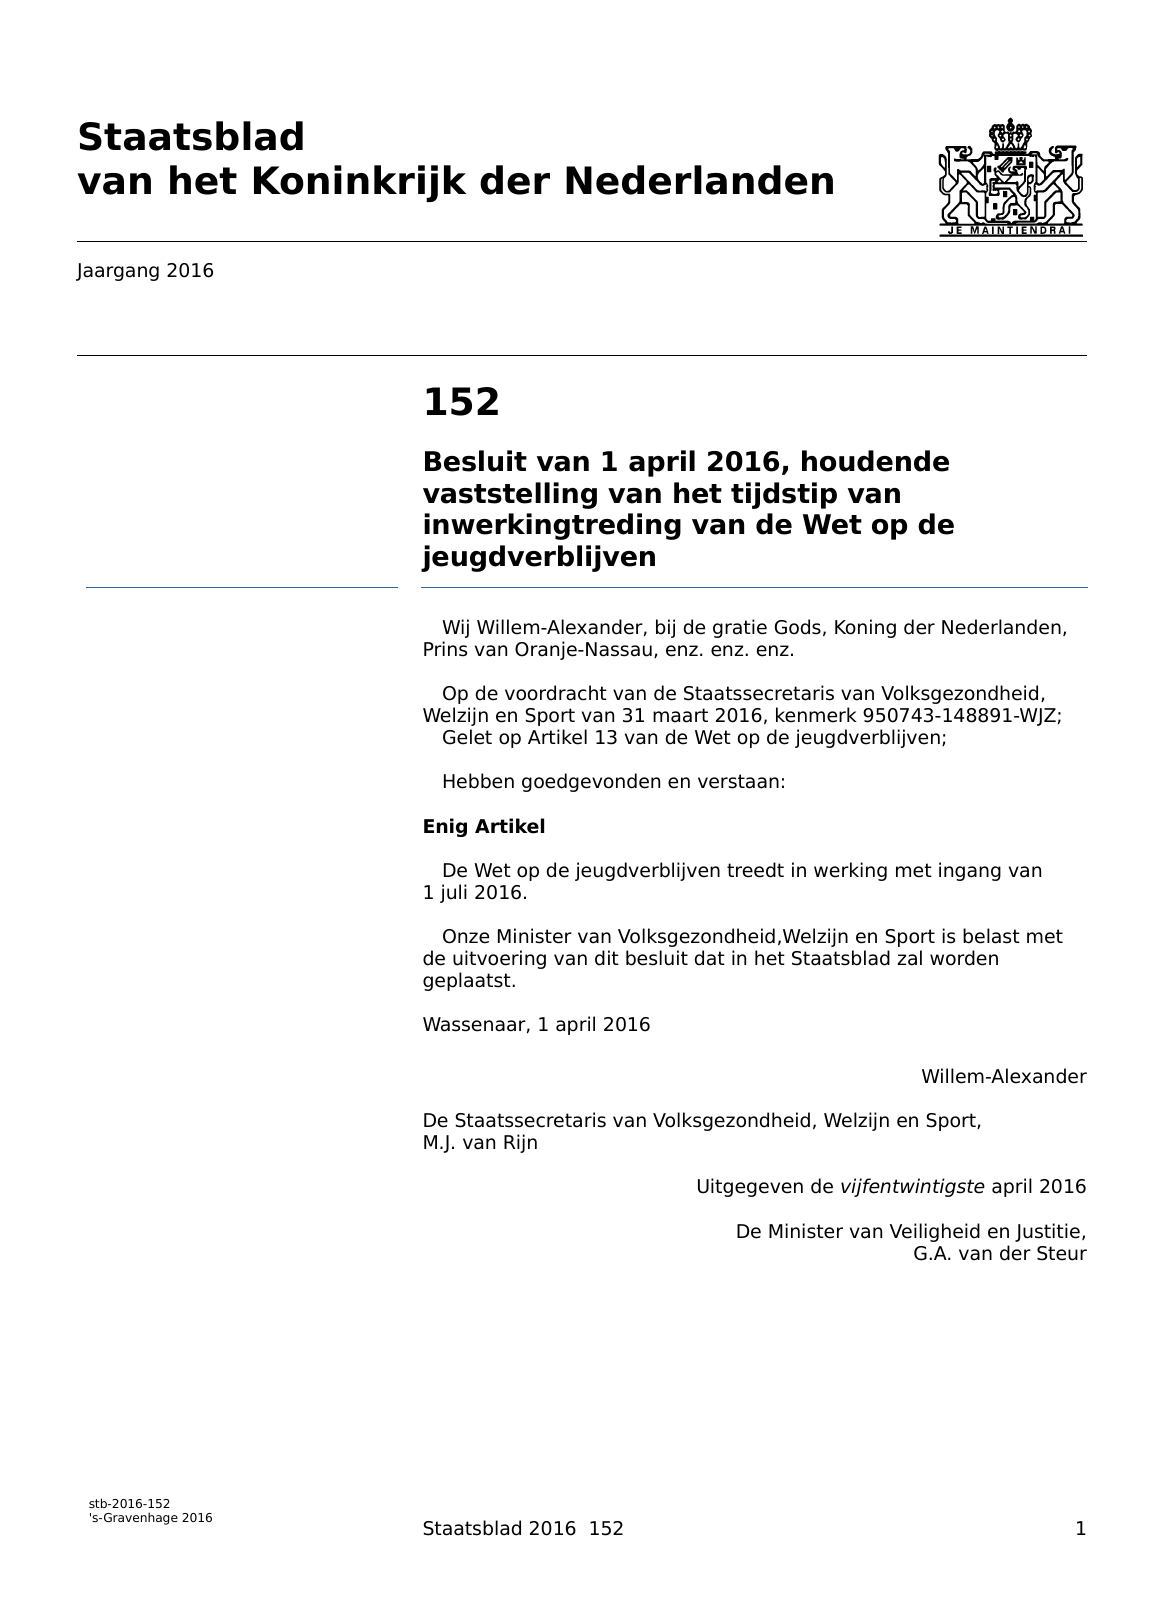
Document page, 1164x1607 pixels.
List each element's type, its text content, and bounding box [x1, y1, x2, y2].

text Wassenaar, 1 april 2016 [422, 1014, 1087, 1036]
text Wij Willem-Alexander, bij de gratie Gods, Koning der Nederlanden, Prins van Oranje-Nassau, enz. enz. enz. [422, 617, 1087, 661]
text Hebben goedgevonden en verstaan: [422, 771, 1087, 793]
text Besluit van 1 april 2016, houdende vaststelling van het tijdstip van inwerkingtreding van de Wet op de jeugdverblijven [422, 447, 1087, 573]
text Gelet op Artikel 13 van de Wet op de jeugdverblijven; [422, 727, 1087, 749]
text Onze Minister van Volksgezondheid,Welzijn en Sport is belast met de uitvoering van dit besluit dat in het Staatsblad zal worden geplaatst. [422, 926, 1087, 992]
table_cell Jaargang 2016 [77, 242, 1087, 355]
text stb-2016-152 [88, 1497, 323, 1511]
text Op de voordracht van de Staatssecretaris van Volksgezondheid, Welzijn en Sport van 31 maart 2016, kenmerk 950743-148891-WJZ; [422, 683, 1087, 727]
text Uitgegeven de vijfentwintigste april 2016 [422, 1176, 1087, 1198]
table_header [886, 100, 1087, 241]
picture [936, 115, 1087, 240]
text De Staatssecretaris van Volksgezondheid, Welzijn en Sport, M.J. van Rijn [422, 1110, 1087, 1154]
text 's-Gravenhage 2016 [88, 1511, 323, 1525]
text De Wet op de jeugdverblijven treedt in werking met ingang van 1 juli 2016. [422, 860, 1087, 904]
text Willem-Alexander [422, 1066, 1087, 1088]
table_header Staatsblad van het Koninkrijk der Nederlanden [77, 100, 886, 241]
subtitle 152 [422, 381, 1087, 424]
text De Minister van Veiligheid en Justitie, G.A. van der Steur [422, 1221, 1087, 1264]
subtitle Enig Artikel [422, 816, 1087, 838]
